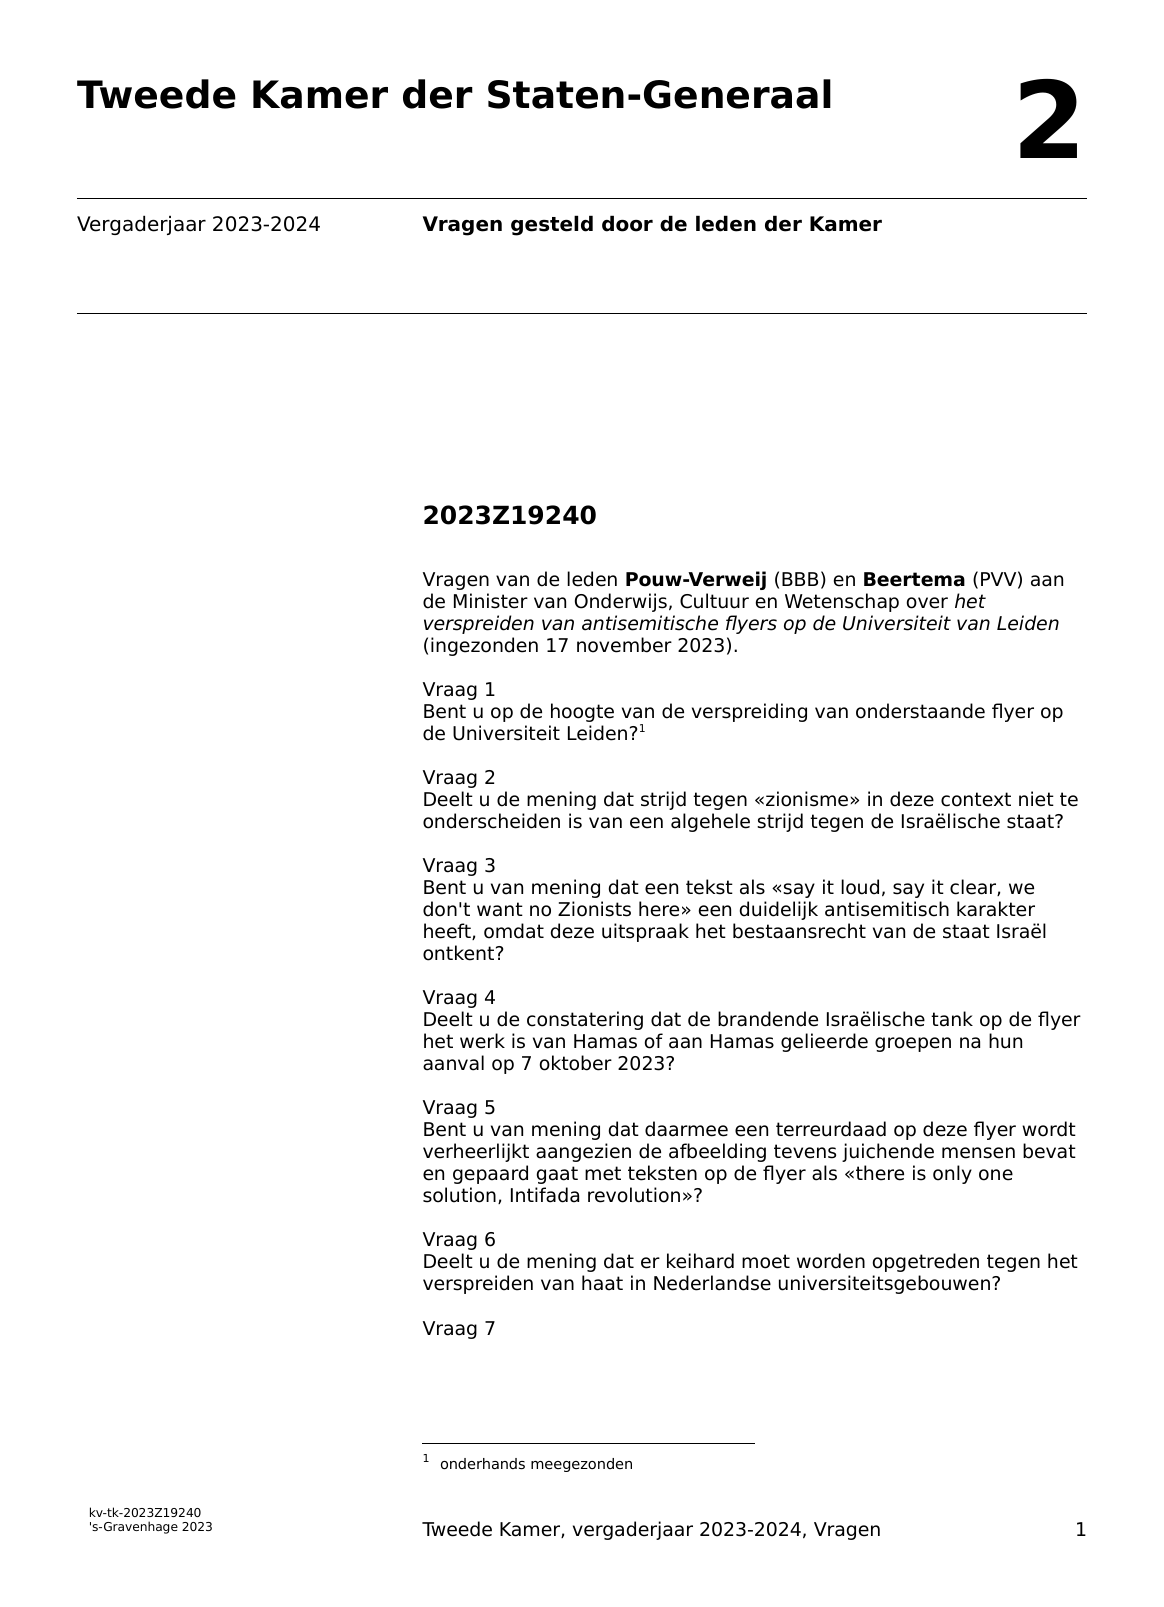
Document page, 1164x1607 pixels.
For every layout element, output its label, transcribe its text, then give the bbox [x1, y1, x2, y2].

table_cell Vragen gesteld door de leden der Kamer [422, 199, 1087, 313]
text Vraag 5 [422, 1097, 1087, 1119]
text Vraag 2 [422, 767, 1087, 789]
text 2023Z19240 [422, 501, 1087, 531]
text Vraag 6 [422, 1229, 1087, 1251]
text Vraag 4 [422, 987, 1087, 1009]
table_header 2 [886, 59, 1087, 198]
text kv-tk-2023Z19240 [88, 1506, 323, 1520]
text Deelt u de mening dat er keihard moet worden opgetreden tegen het verspreiden van haat in Nederlandse universiteitsgebouwen? [422, 1251, 1087, 1295]
text Vragen van de leden Pouw-Verweij (BBB) en Beertema (PVV) aan de Minister van Onderwijs, Cultuur en Wetenschap over het verspreiden van antisemitische flyers op de Universiteit van Leiden (ingezonden 17 november 2023). [422, 569, 1087, 657]
text Vraag 3 [422, 855, 1087, 877]
text Vraag 1 [422, 679, 1087, 701]
text Bent u van mening dat daarmee een terreurdaad op deze flyer wordt verheerlijkt aangezien de afbeelding tevens juichende mensen bevat en gepaard gaat met teksten op de flyer als «there is only one solution, Intifada revolution»? [422, 1119, 1087, 1207]
text Deelt u de mening dat strijd tegen «zionisme» in deze context niet te onderscheiden is van een algehele strijd tegen de Israëlische staat? [422, 789, 1087, 833]
text Bent u van mening dat een tekst als «say it loud, say it clear, we don't want no Zionists here» een duidelijk antisemitisch karakter heeft, omdat deze uitspraak het bestaansrecht van de staat Israël ontkent? [422, 877, 1087, 965]
text Bent u op de hoogte van de verspreiding van onderstaande flyer op de Universiteit Leiden? [422, 701, 1087, 745]
table_header Tweede Kamer der Staten-Generaal [77, 59, 886, 198]
text Vraag 7 [422, 1317, 1087, 1339]
text Deelt u de constatering dat de brandende Israëlische tank op de flyer het werk is van Hamas of aan Hamas gelieerde groepen na hun aanval op 7 oktober 2023? [422, 1009, 1087, 1075]
text 's-Gravenhage 2023 [88, 1520, 323, 1534]
table_cell Vergaderjaar 2023-2024 [77, 199, 422, 313]
text onderhands meegezonden [422, 1452, 1087, 1474]
